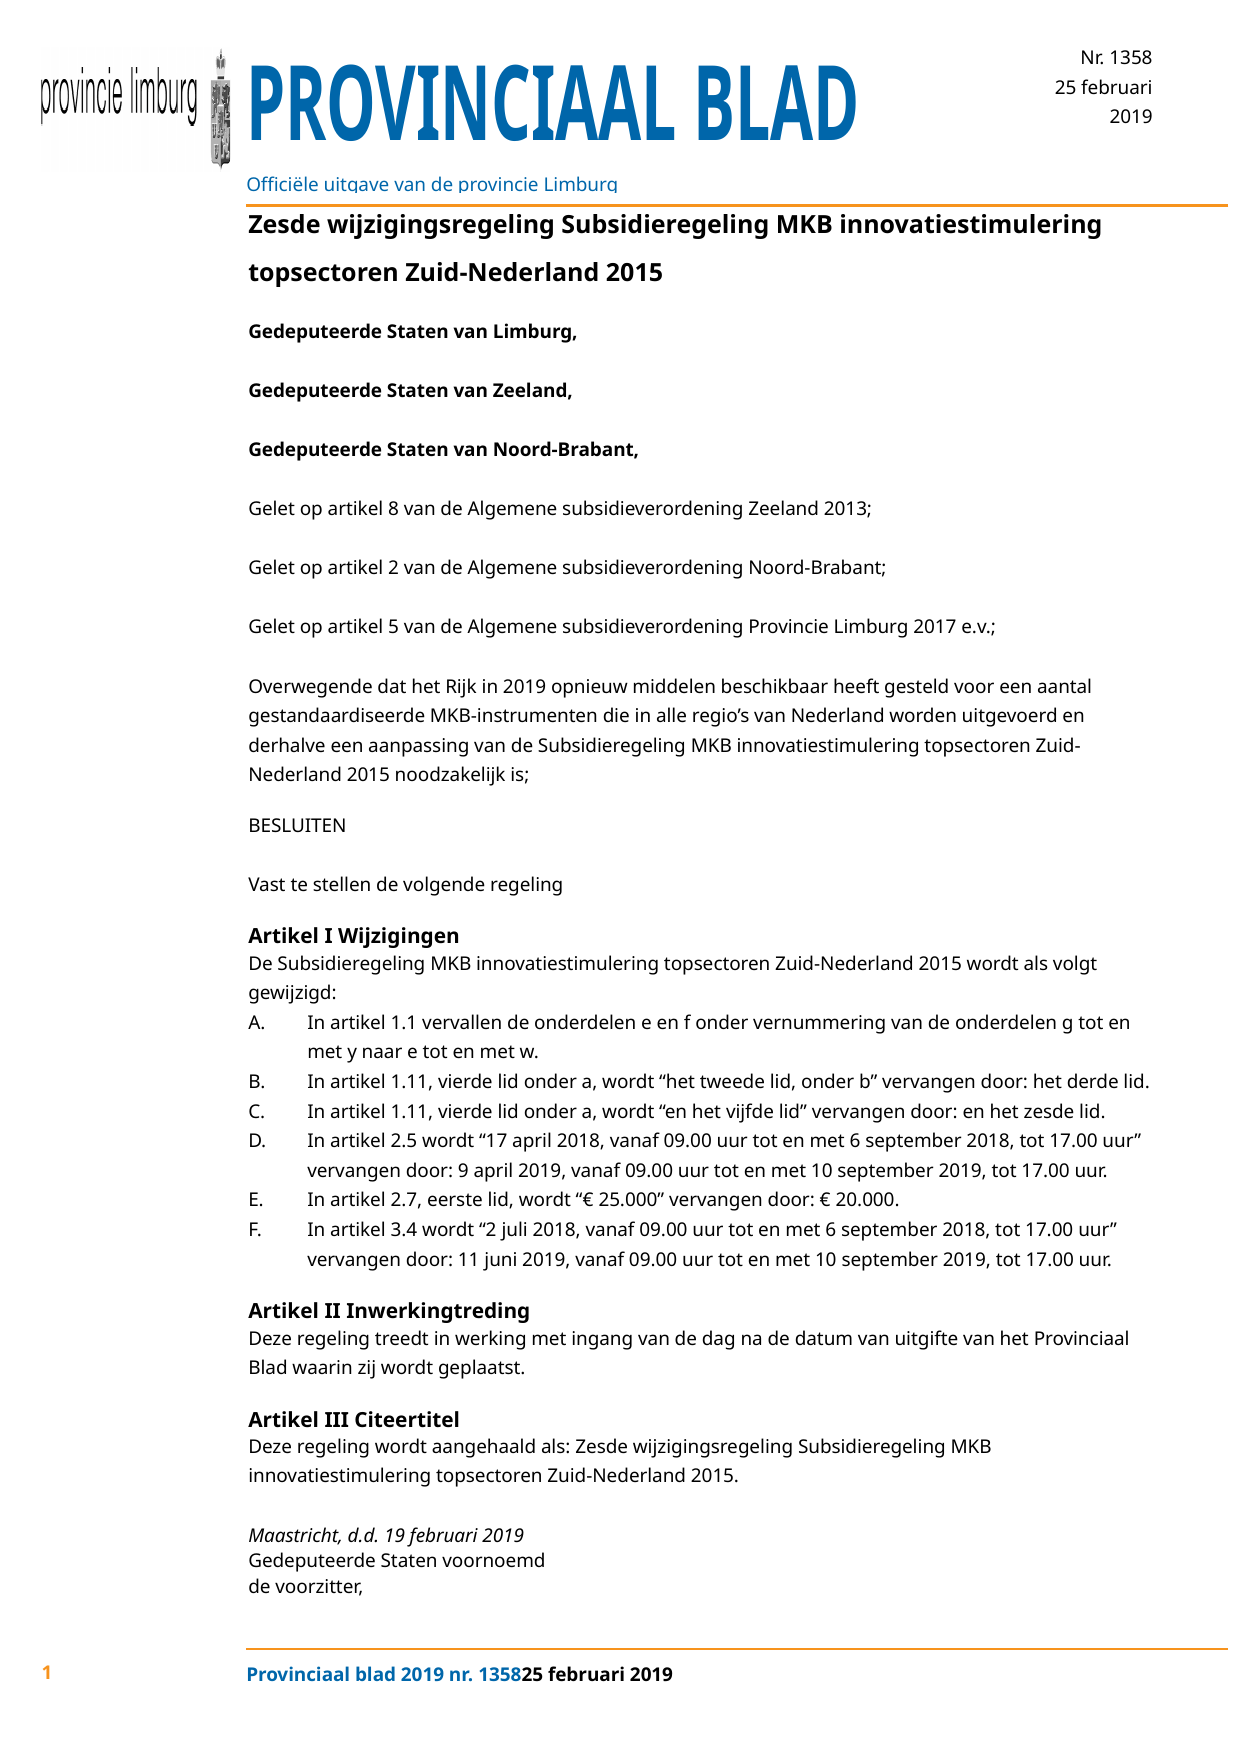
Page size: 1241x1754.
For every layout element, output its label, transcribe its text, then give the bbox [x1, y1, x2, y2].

picture [41, 47, 231, 172]
text Artikel III Citeertitel [248, 1405, 1152, 1433]
text Gelet op artikel 5 van de Algemene subsidieverordening Provincie Limburg 2017 e.v.; [248, 614, 1152, 639]
text Deze regeling treedt in werking met ingang van de dag na de datum van uitgifte van het Provinciaal Blad waarin zij wordt geplaatst. [248, 1325, 1152, 1380]
text Maastricht, d.d. 19 februari 2019 [248, 1522, 1152, 1548]
list In artikel 2.7, eerste lid, wordt “€ 25.000” vervangen door: € 20.000. [248, 1187, 1152, 1212]
text Overwegende dat het Rijk in 2019 opnieuw middelen beschikbaar heeft gesteld voor een aantal gestandaardiseerde MKB-instrumenten die in alle regio’s van Nederland worden uitgevoerd en derhalve een aanpassing van de Subsidieregeling MKB innovatiestimulering topsectoren Zuid-Nederland 2015 noodzakelijk is; [248, 673, 1152, 787]
list In artikel 1.1 vervallen de onderdelen e en f onder vernummering van de onderdelen g tot en met y naar e tot en met w. [248, 1009, 1152, 1064]
list In artikel 1.11, vierde lid onder a, wordt “het tweede lid, onder b” vervangen door: het derde lid. [248, 1068, 1152, 1094]
text Gedeputeerde Staten van Noord-Brabant, [248, 436, 1152, 462]
text Artikel II Inwerkingtreding [248, 1296, 1152, 1325]
text de voorzitter, [248, 1573, 1152, 1599]
text Deze regeling wordt aangehaald als: Zesde wijzigingsregeling Subsidieregeling MKB innovatiestimulering topsectoren Zuid-Nederland 2015. [248, 1433, 1152, 1488]
list In artikel 2.5 wordt “17 april 2018, vanaf 09.00 uur tot en met 6 september 2018, tot 17.00 uur” vervangen door: 9 april 2019, vanaf 09.00 uur tot en met 10 september 2019, tot 17.00 uur. [248, 1127, 1152, 1183]
text Artikel I Wijzigingen [248, 922, 1152, 950]
text Gedeputeerde Staten van Limburg, [248, 318, 1152, 344]
text Gelet op artikel 8 van de Algemene subsidieverordening Zeeland 2013; [248, 495, 1152, 521]
text Vast te stellen de volgende regeling [248, 871, 1152, 897]
text De Subsidieregeling MKB innovatiestimulering topsectoren Zuid-Nederland 2015 wordt als volgt gewijzigd: [248, 950, 1152, 1005]
text Gedeputeerde Staten voornoemd [248, 1548, 1152, 1573]
list In artikel 3.4 wordt “2 juli 2018, vanaf 09.00 uur tot en met 6 september 2018, tot 17.00 uur” vervangen door: 11 juni 2019, vanaf 09.00 uur tot en met 10 september 2019, tot 17.00 uur. [248, 1216, 1152, 1272]
text Gelet op artikel 2 van de Algemene subsidieverordening Noord-Brabant; [248, 554, 1152, 580]
text BESLUITEN [248, 812, 1152, 838]
text Gedeputeerde Staten van Zeeland, [248, 377, 1152, 403]
list In artikel 1.11, vierde lid onder a, wordt “en het vijfde lid” vervangen door: en het zesde lid. [248, 1098, 1152, 1124]
text Zesde wijzigingsregeling Subsidieregeling MKB innovatiestimulering topsectoren Zuid-Nederland 2015 [248, 207, 1152, 288]
